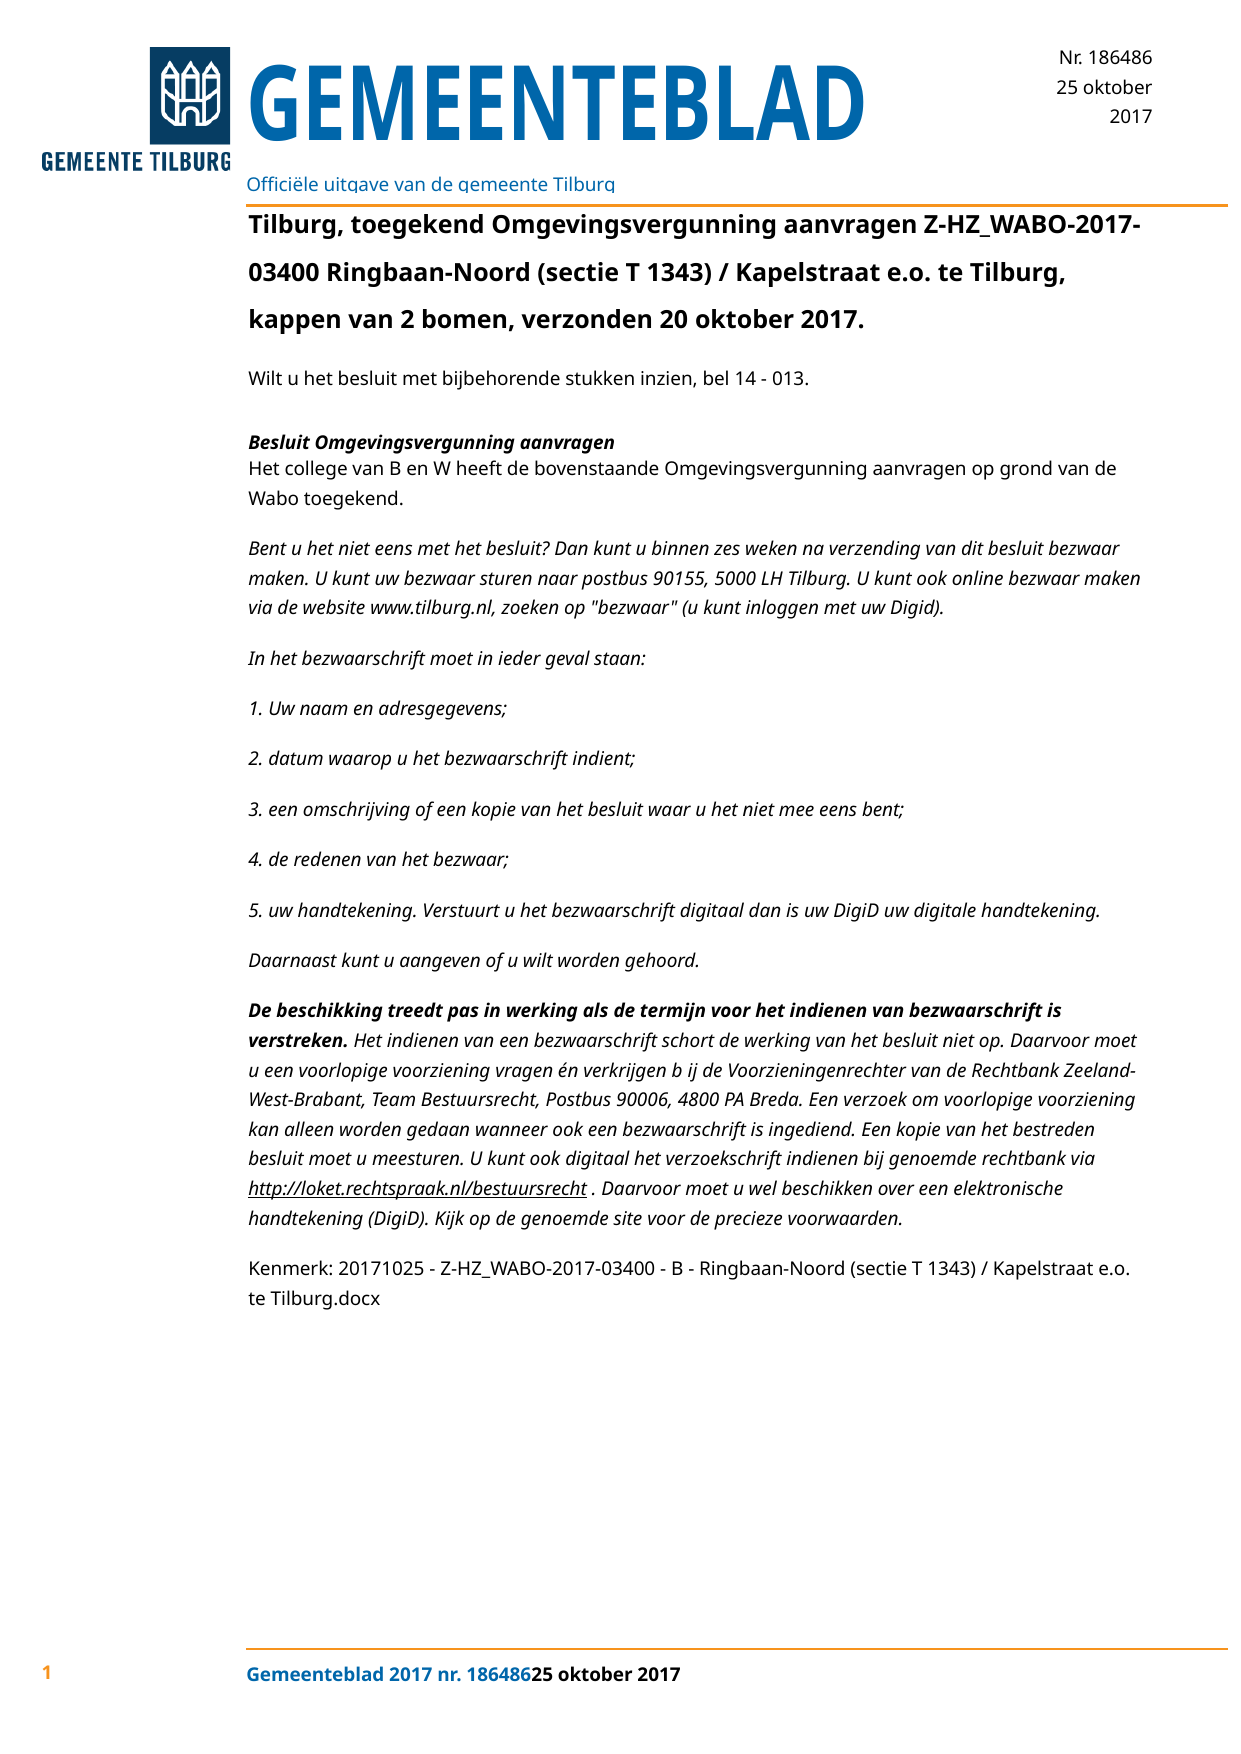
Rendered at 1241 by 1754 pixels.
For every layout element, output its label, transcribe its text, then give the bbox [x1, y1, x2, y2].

text 1. Uw naam en adresgegevens; [248, 695, 1152, 721]
text Bent u het niet eens met het besluit? Dan kunt u binnen zes weken na verzending van dit besluit bezwaar maken. U kunt uw bezwaar sturen naar postbus 90155, 5000 LH Tilburg. U kunt ook online bezwaar maken via de website www.tilburg.nl, zoeken op "bezwaar" (u kunt inloggen met uw Digid). [248, 535, 1152, 620]
text Tilburg, toegekend Omgevingsvergunning aanvragen Z-HZ_WABO-2017-03400 Ringbaan-Noord (sectie T 1343) / Kapelstraat e.o. te Tilburg, kappen van 2 bomen, verzonden 20 oktober 2017. [248, 207, 1152, 336]
text 5. uw handtekening. Verstuurt u het bezwaarschrift digitaal dan is uw DigiD uw digitale handtekening. [248, 897, 1152, 923]
text 4. de redenen van het bezwaar; [248, 846, 1152, 872]
text 2. datum waarop u het bezwaarschrift indient; [248, 746, 1152, 771]
text Wilt u het besluit met bijbehorende stukken inzien, bel 14 - 013. [248, 366, 1152, 391]
text Besluit Omgevingsvergunning aanvragen [248, 429, 1152, 455]
text Kenmerk: 20171025 - Z-HZ_WABO-2017-03400 - B - Ringbaan-Noord (sectie T 1343) / Kapelstraat e.o. te Tilburg.docx [248, 1255, 1152, 1311]
picture [41, 47, 231, 172]
text Daarnaast kunt u aangeven of u wilt worden gehoord. [248, 947, 1152, 973]
text De beschikking treedt pas in werking als de termijn voor het indienen van bezwaarschrift is verstreken. Het indienen van een bezwaarschrift schort de werking van het besluit niet op. Daarvoor moet u een voorlopige voorziening vragen én verkrijgen b ij de Voorzieningenrechter van de Rechtbank Zeeland-West-Brabant, Team Bestuursrecht, Postbus 90006, 4800 PA Breda. Een verzoek om voorlopige voorziening kan alleen worden gedaan wanneer ook een bezwaarschrift is ingediend. Een kopie van het bestreden besluit moet u meesturen. U kunt ook digitaal het verzoekschrift indienen bij genoemde rechtbank via http://loket.rechtspraak.nl/bestuursrecht . Daarvoor moet u wel beschikken over een elektronische handtekening (DigiD). Kijk op de genoemde site voor de precieze voorwaarden. [248, 998, 1152, 1231]
text In het bezwaarschrift moet in ieder geval staan: [248, 645, 1152, 671]
text 3. een omschrijving of een kopie van het besluit waar u het niet mee eens bent; [248, 796, 1152, 822]
text Het college van B en W heeft de bovenstaande Omgevingsvergunning aanvragen op grond van de Wabo toegekend. [248, 455, 1152, 511]
